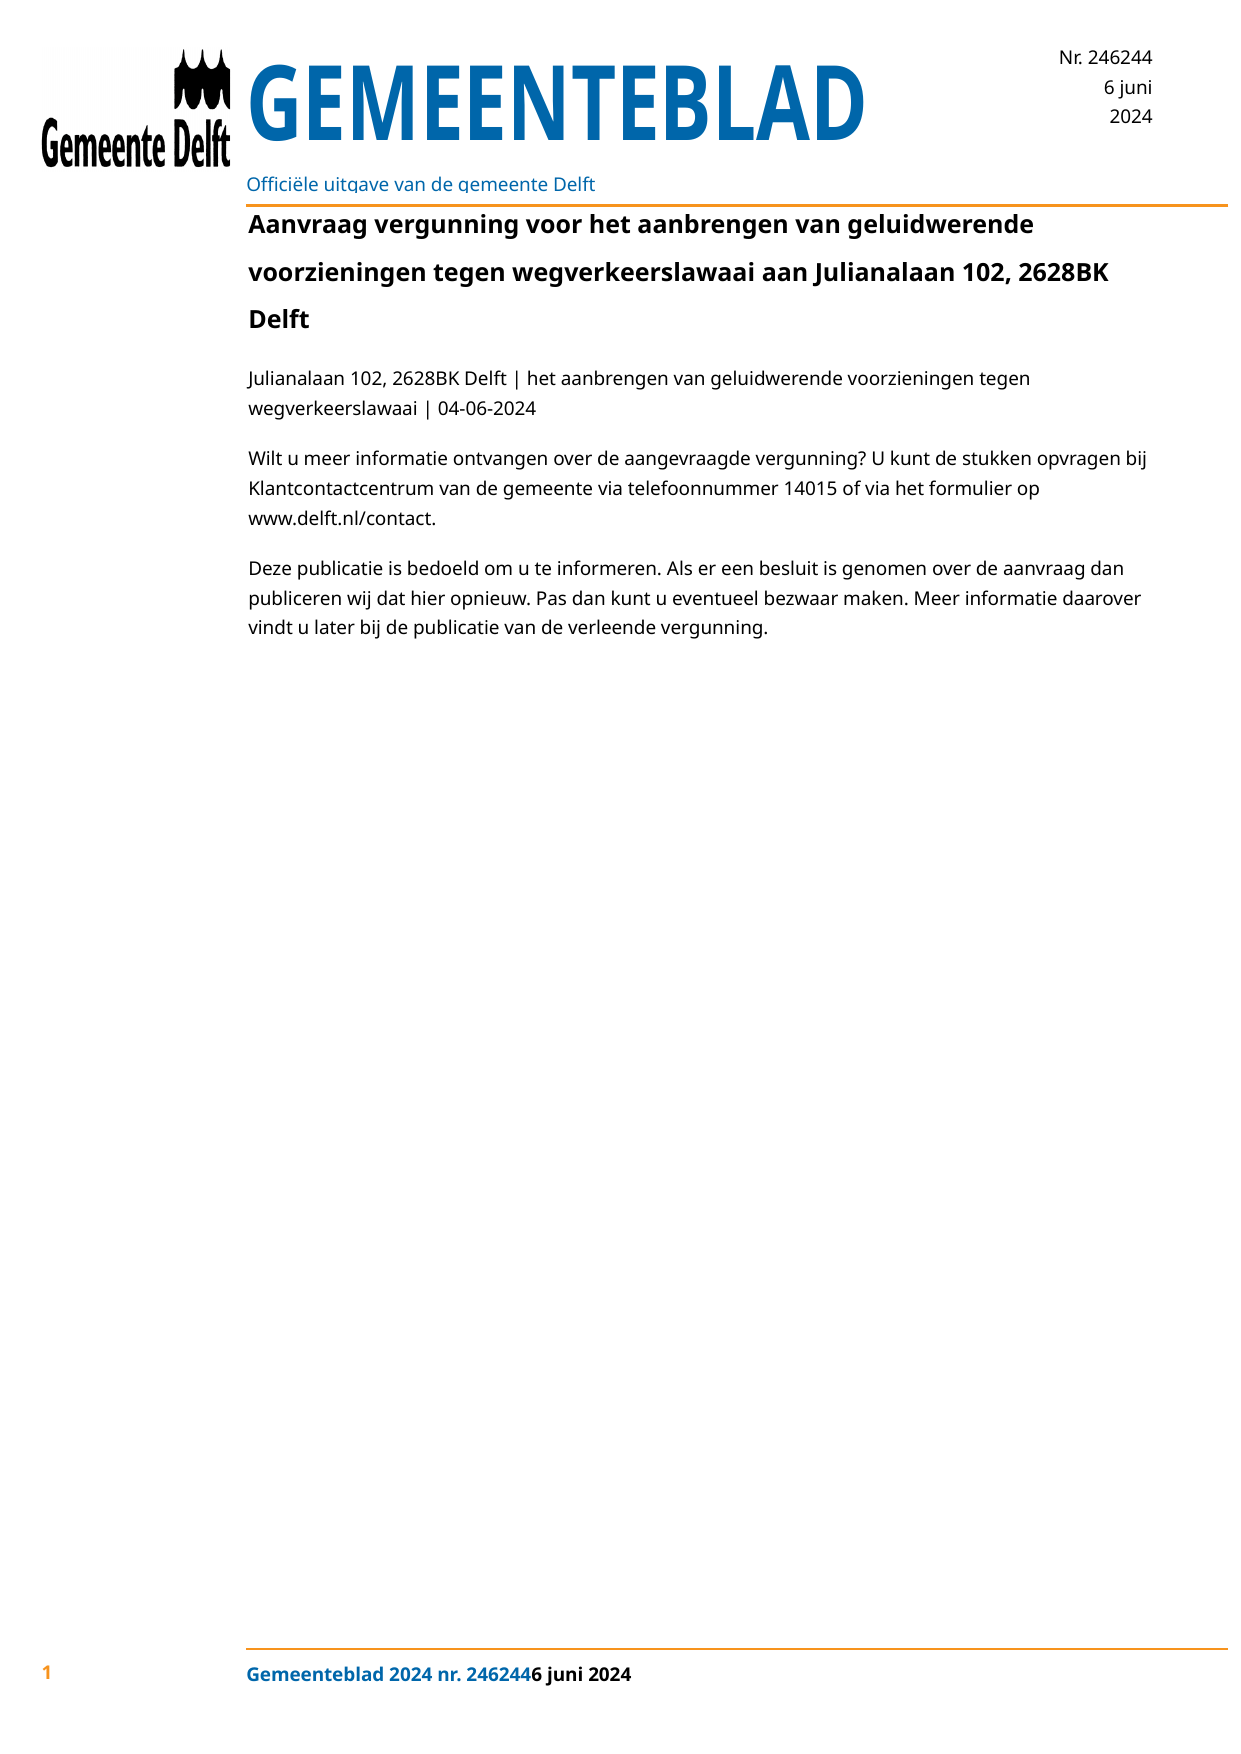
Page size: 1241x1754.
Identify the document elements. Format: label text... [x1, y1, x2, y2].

text Aanvraag vergunning voor het aanbrengen van geluidwerende voorzieningen tegen wegverkeerslawaai aan Julianalaan 102, 2628BK Delft [248, 207, 1152, 336]
text Julianalaan 102, 2628BK Delft | het aanbrengen van geluidwerende voorzieningen tegen wegverkeerslawaai | 04-06-2024 [248, 366, 1152, 421]
picture [41, 47, 231, 172]
text Deze publicatie is bedoeld om u te informeren. Als er een besluit is genomen over de aanvraag dan publiceren wij dat hier opnieuw. Pas dan kunt u eventueel bezwaar maken. Meer informatie daarover vindt u later bij de publicatie van de verleende vergunning. [248, 555, 1152, 640]
text Wilt u meer informatie ontvangen over de aangevraagde vergunning? U kunt de stukken opvragen bij Klantcontactcentrum van de gemeente via telefoonnummer 14015 of via het formulier op www.delft.nl/contact. [248, 446, 1152, 530]
